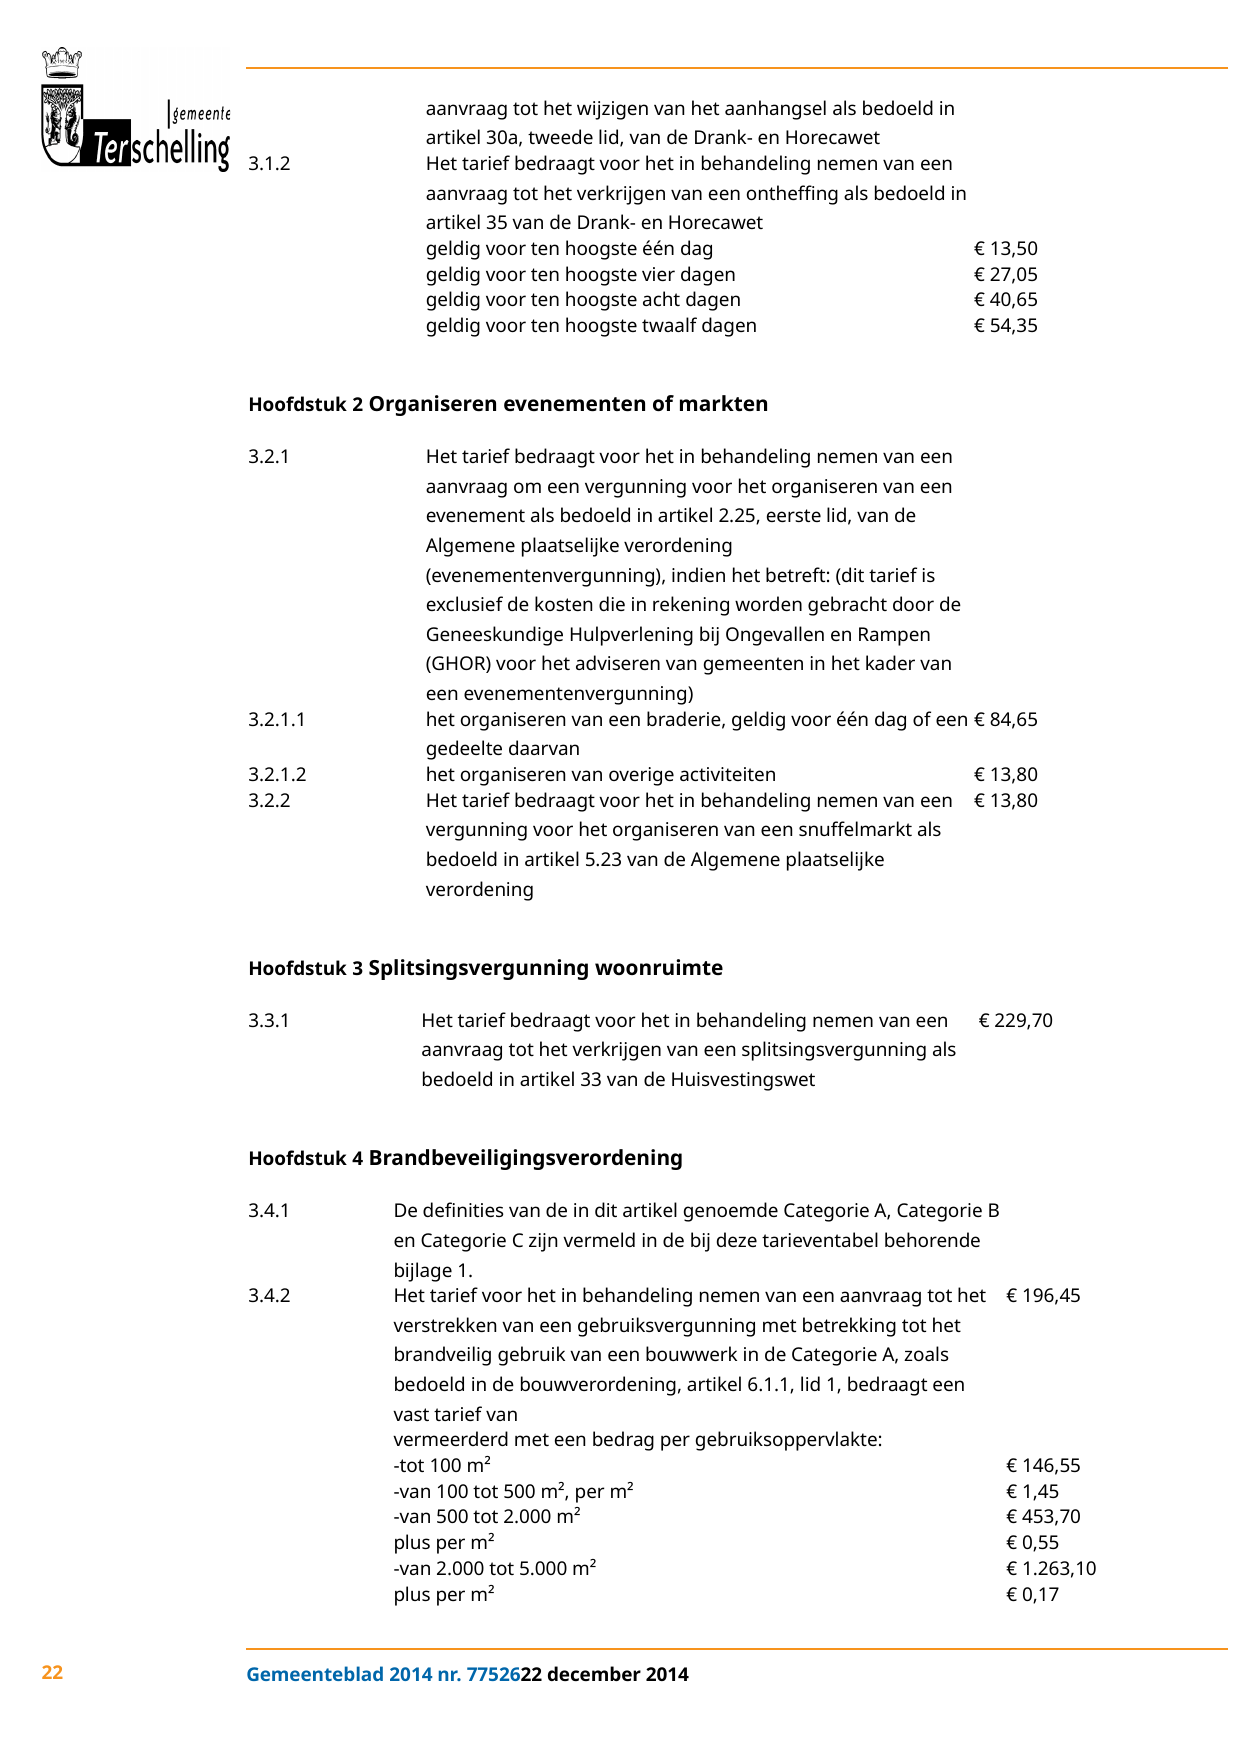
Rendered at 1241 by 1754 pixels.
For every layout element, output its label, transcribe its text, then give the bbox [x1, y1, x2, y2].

table_cell [248, 1530, 393, 1555]
table_cell € 27,05 [974, 261, 1152, 286]
table_cell 3.2.1.2 [248, 761, 426, 787]
table_cell 3.4.2 [248, 1283, 393, 1427]
table_header Het tarief bedraagt voor het in behandeling nemen van een aanvraag om een vergunning voor het organiseren van een evenement als bedoeld in artikel 2.25, eerste lid, van de Algemene plaatselijke verordening (evenementenvergunning), indien het betreft: (dit tarief is exclusief de kosten die in rekening worden gebracht door de Geneeskundige Hulpverlening bij Ongevallen en Rampen (GHOR) voor het adviseren van gemeenten in het kader van een evenementenvergunning) [426, 444, 974, 706]
table_cell aanvraag tot het wijzigen van het aanhangsel als bedoeld in artikel 30a, tweede lid, van de Drank- en Horecawet [426, 95, 974, 150]
table_cell [248, 1452, 393, 1478]
table_cell [974, 95, 1152, 150]
table_cell [248, 95, 426, 150]
table_header 3.3.1 [248, 1007, 421, 1092]
table_cell € 54,35 [974, 312, 1152, 338]
table_cell € 0,55 [1006, 1530, 1152, 1555]
table_cell [248, 235, 426, 261]
table_cell € 453,70 [1006, 1504, 1152, 1529]
table_cell 3.1.2 [248, 150, 426, 235]
table_cell Het tarief bedraagt voor het in behandeling nemen van een vergunning voor het organiseren van een snuffelmarkt als bedoeld in artikel 5.23 van de Algemene plaatselijke verordening [426, 787, 974, 901]
text Hoofdstuk 4 Brandbeveiligingsverordening [248, 1143, 1152, 1172]
table_cell Het tarief bedraagt voor het in behandeling nemen van een aanvraag tot het verkrijgen van een ontheffing als bedoeld in artikel 35 van de Drank- en Horecawet [426, 150, 974, 235]
table_cell Het tarief voor het in behandeling nemen van een aanvraag tot het verstrekken van een gebruiksvergunning met betrekking tot het brandveilig gebruik van een bouwwerk in de Categorie A, zoals bedoeld in de bouwverordening, artikel 6.1.1, lid 1, bedraagt een vast tarief van [393, 1283, 1006, 1427]
table_cell vermeerderd met een bedrag per gebruiksoppervlakte: [393, 1427, 1006, 1452]
table_cell [248, 1427, 393, 1452]
table_cell 3.2.1.1 [248, 706, 426, 761]
table_cell [248, 312, 426, 338]
table_cell [248, 1504, 393, 1529]
table_cell € 13,50 [974, 235, 1152, 261]
table_header 3.2.1 [248, 444, 426, 706]
table_header De definities van de in dit artikel genoemde Categorie A, Categorie B en Categorie C zijn vermeld in de bij deze tarieventabel behorende bijlage 1. [393, 1198, 1006, 1282]
table_cell het organiseren van overige activiteiten [426, 761, 974, 787]
table_cell -van 2.000 tot 5.000 m² [393, 1555, 1006, 1581]
table_cell plus per m² [393, 1530, 1006, 1555]
text Hoofdstuk 3 Splitsingsvergunning woonruimte [248, 953, 1152, 981]
table_cell geldig voor ten hoogste twaalf dagen [426, 312, 974, 338]
table_cell geldig voor ten hoogste acht dagen [426, 286, 974, 312]
table_header 3.4.1 [248, 1198, 393, 1282]
table_cell -van 500 tot 2.000 m² [393, 1504, 1006, 1529]
table_cell geldig voor ten hoogste één dag [426, 235, 974, 261]
text Hoofdstuk 2 Organiseren evenementen of markten [248, 389, 1152, 418]
table_cell plus per m² [393, 1581, 1006, 1607]
table_header Het tarief bedraagt voor het in behandeling nemen van een aanvraag tot het verkrijgen van een splitsingsvergunning als bedoeld in artikel 33 van de Huisvestingswet [421, 1007, 978, 1092]
table_cell -tot 100 m² [393, 1452, 1006, 1478]
table_cell [248, 261, 426, 286]
table_cell € 1,45 [1006, 1478, 1152, 1504]
table_cell [1006, 1427, 1152, 1452]
table_cell [974, 150, 1152, 235]
table_cell -van 100 tot 500 m², per m² [393, 1478, 1006, 1504]
table_cell € 13,80 [974, 761, 1152, 787]
table_cell € 0,17 [1006, 1581, 1152, 1607]
table_header [1006, 1198, 1152, 1282]
table_cell [248, 286, 426, 312]
table_cell € 146,55 [1006, 1452, 1152, 1478]
table_header [974, 444, 1152, 706]
table_cell € 84,65 [974, 706, 1152, 761]
table_cell € 1.263,10 [1006, 1555, 1152, 1581]
table_cell € 13,80 [974, 787, 1152, 901]
table_cell [248, 1555, 393, 1581]
table_cell 3.2.2 [248, 787, 426, 901]
table_cell € 40,65 [974, 286, 1152, 312]
table_cell € 196,45 [1006, 1283, 1152, 1427]
table_cell [248, 1478, 393, 1504]
table_cell het organiseren van een braderie, geldig voor één dag of een gedeelte daarvan [426, 706, 974, 761]
table_header € 229,70 [979, 1007, 1152, 1092]
table_cell [248, 1581, 393, 1607]
picture [41, 47, 231, 172]
table_cell geldig voor ten hoogste vier dagen [426, 261, 974, 286]
